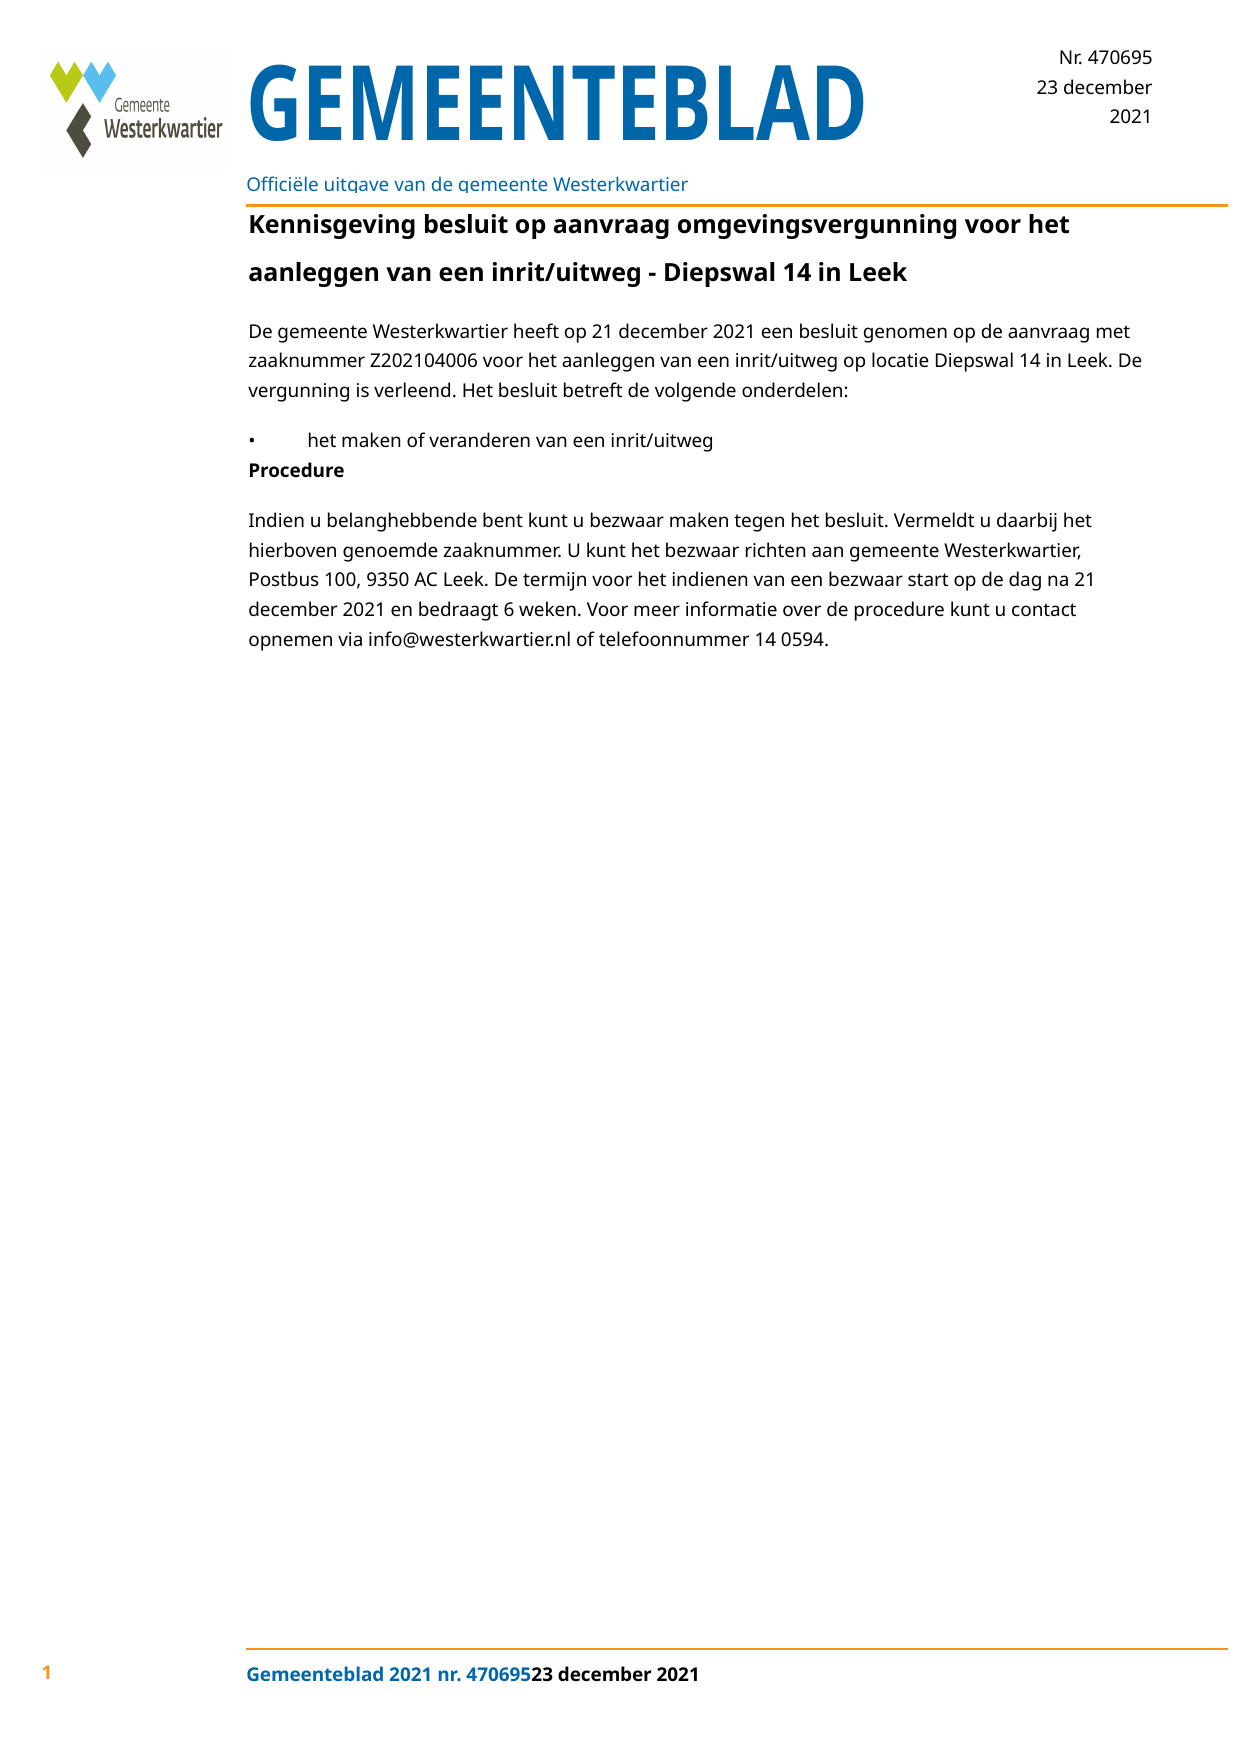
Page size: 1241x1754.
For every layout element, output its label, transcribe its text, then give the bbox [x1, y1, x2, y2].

text Procedure [248, 457, 1152, 483]
list het maken of veranderen van een inrit/uitweg [248, 427, 1152, 453]
text Kennisgeving besluit op aanvraag omgevingsvergunning voor het aanleggen van een inrit/uitweg - Diepswal 14 in Leek [248, 207, 1152, 288]
picture [41, 47, 231, 172]
text De gemeente Westerkwartier heeft op 21 december 2021 een besluit genomen op de aanvraag met zaaknummer Z202104006 voor het aanleggen van een inrit/uitweg op locatie Diepswal 14 in Leek. De vergunning is verleend. Het besluit betreft de volgende onderdelen: [248, 318, 1152, 403]
text Indien u belanghebbende bent kunt u bezwaar maken tegen het besluit. Vermeldt u daarbij het hierboven genoemde zaaknummer. U kunt het bezwaar richten aan gemeente Westerkwartier, Postbus 100, 9350 AC Leek. De termijn voor het indienen van een bezwaar start op de dag na 21 december 2021 en bedraagt 6 weken. Voor meer informatie over de procedure kunt u contact opnemen via info@westerkwartier.nl of telefoonnummer 14 0594. [248, 507, 1152, 652]
